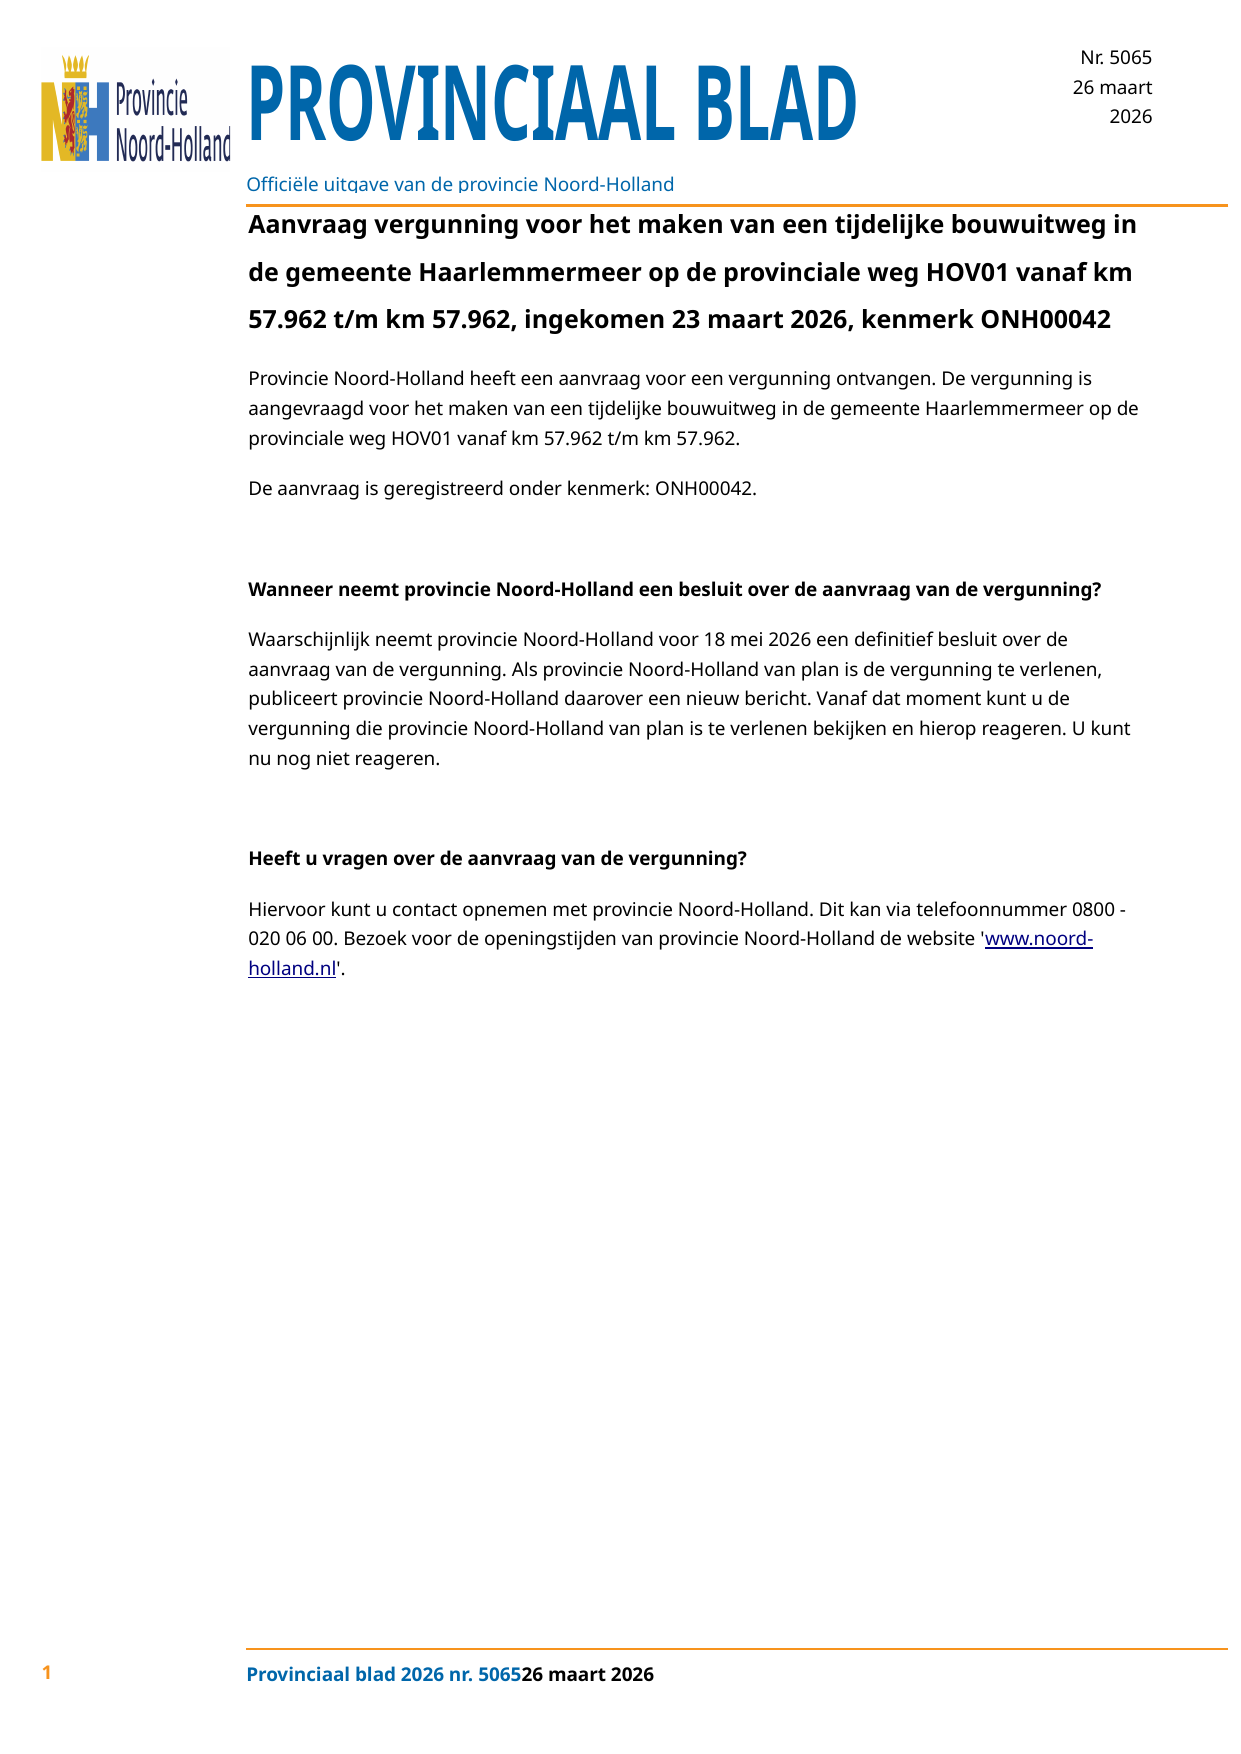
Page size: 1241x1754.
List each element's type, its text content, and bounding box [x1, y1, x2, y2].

picture [41, 47, 231, 172]
text De aanvraag is geregistreerd onder kenmerk: ONH00042. [248, 475, 1152, 501]
text Provincie Noord-Holland heeft een aanvraag voor een vergunning ontvangen. De vergunning is aangevraagd voor het maken van een tijdelijke bouwuitweg in de gemeente Haarlemmermeer op de provinciale weg HOV01 vanaf km 57.962 t/m km 57.962. [248, 366, 1152, 450]
text Heeft u vragen over de aanvraag van de vergunning? [248, 846, 1152, 871]
text Hiervoor kunt u contact opnemen met provincie Noord-Holland. Dit kan via telefoonnummer 0800 - 020 06 00. Bezoek voor de openingstijden van provincie Noord-Holland de website 'www.noord-holland.nl'. [248, 896, 1152, 981]
text Aanvraag vergunning voor het maken van een tijdelijke bouwuitweg in de gemeente Haarlemmermeer op de provinciale weg HOV01 vanaf km 57.962 t/m km 57.962, ingekomen 23 maart 2026, kenmerk ONH00042 [248, 207, 1152, 336]
text Waarschijnlijk neemt provincie Noord-Holland voor 18 mei 2026 een definitief besluit over de aanvraag van de vergunning. Als provincie Noord-Holland van plan is de vergunning te verlenen, publiceert provincie Noord-Holland daarover een nieuw bericht. Vanaf dat moment kunt u de vergunning die provincie Noord-Holland van plan is te verlenen bekijken en hierop reageren. U kunt nu nog niet reageren. [248, 626, 1152, 770]
text Wanneer neemt provincie Noord-Holland een besluit over de aanvraag van de vergunning? [248, 576, 1152, 602]
